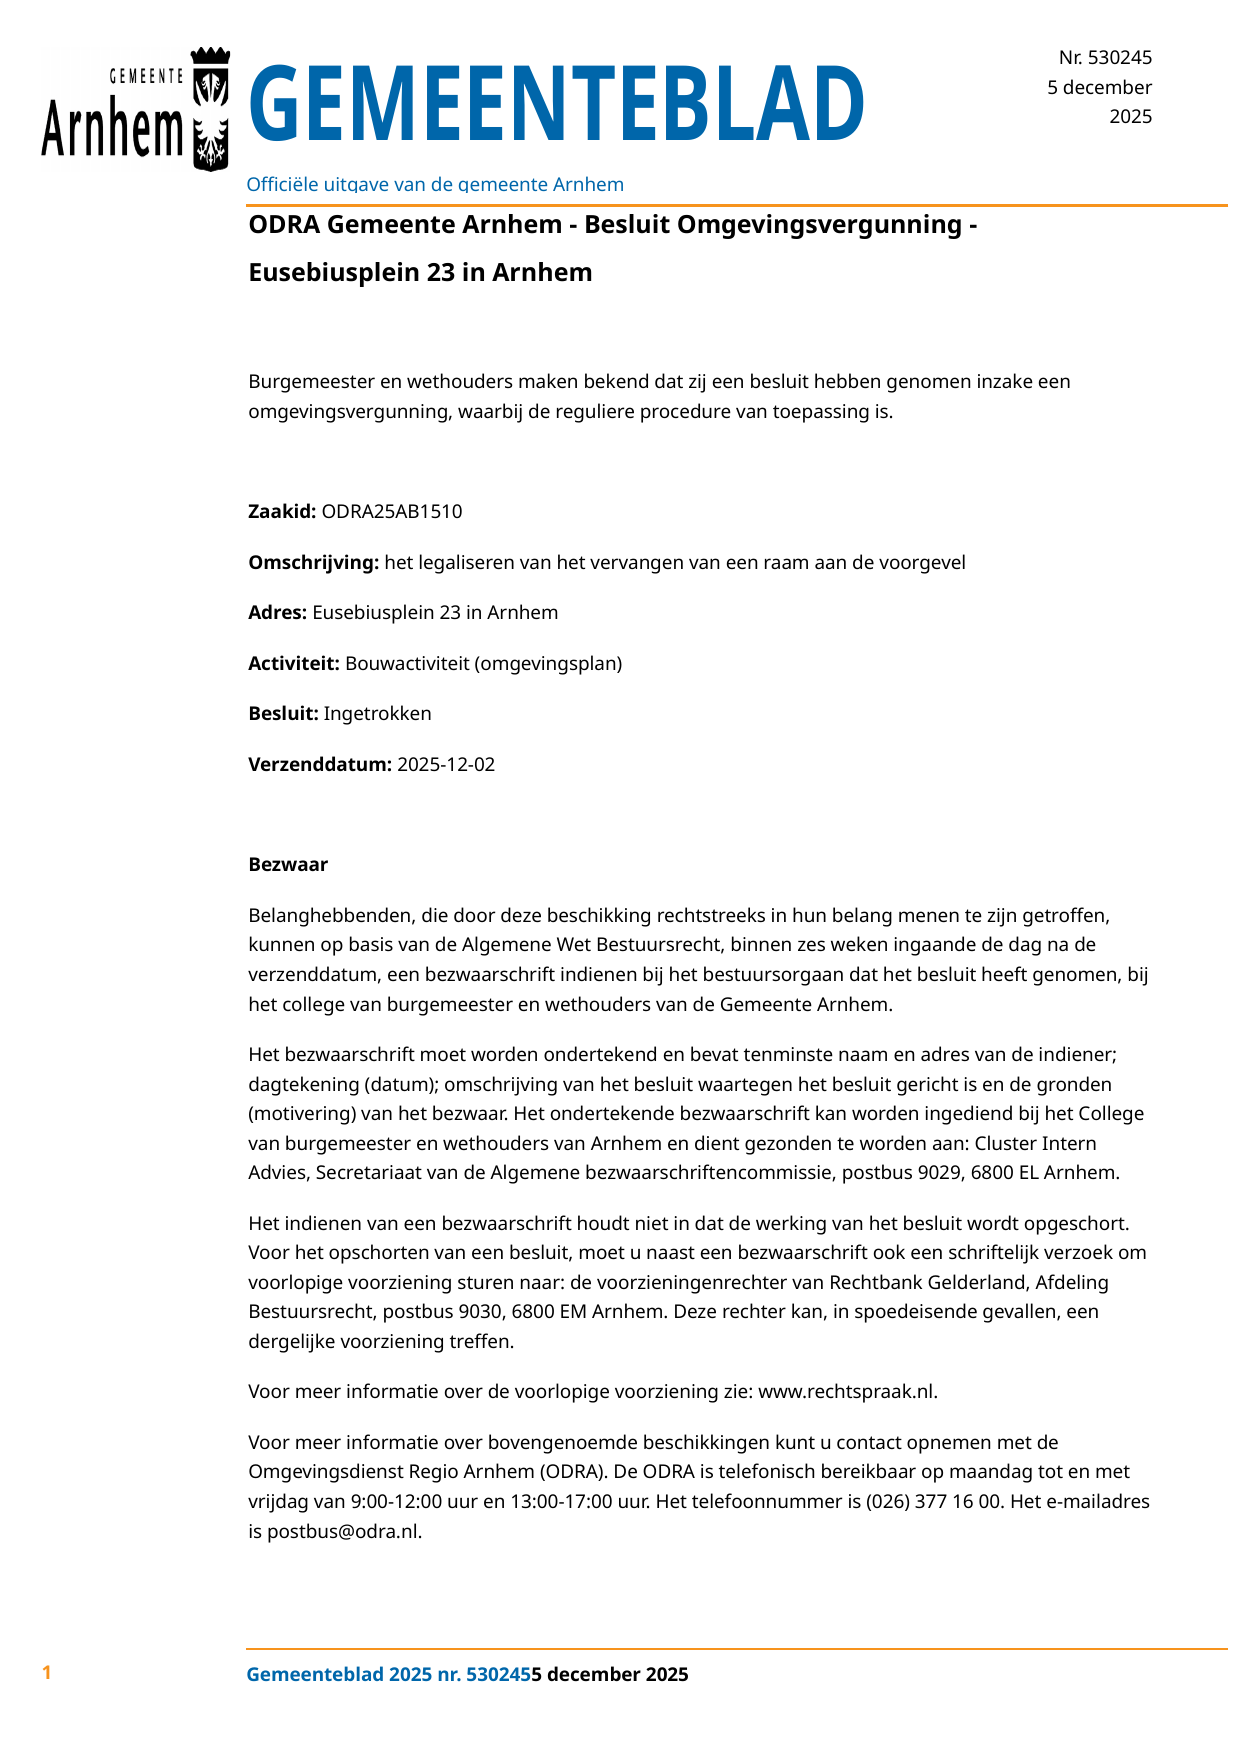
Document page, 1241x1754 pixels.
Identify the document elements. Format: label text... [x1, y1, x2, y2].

text Bezwaar [248, 852, 1152, 877]
text Verzenddatum: 2025-12-02 [248, 751, 1152, 777]
text Activiteit: Bouwactiviteit (omgevingsplan) [248, 650, 1152, 676]
text Het bezwaarschrift moet worden ondertekend en bevat tenminste naam en adres van de indiener; dagtekening (datum); omschrijving van het besluit waartegen het besluit gericht is en de gronden (motivering) van het bezwaar. Het ondertekende bezwaarschrift kan worden ingediend bij het College van burgemeester en wethouders van Arnhem en dient gezonden te worden aan: Cluster Intern Advies, Secretariaat van de Algemene bezwaarschriftencommissie, postbus 9029, 6800 EL Arnhem. [248, 1041, 1152, 1185]
text Zaakid: ODRA25AB1510 [248, 499, 1152, 524]
text ODRA Gemeente Arnhem - Besluit Omgevingsvergunning - Eusebiusplein 23 in Arnhem [248, 207, 1152, 288]
text Het indienen van een bezwaarschrift houdt niet in dat de werking van het besluit wordt opgeschort. Voor het opschorten van een besluit, moet u naast een bezwaarschrift ook een schriftelijk verzoek om voorlopige voorziening sturen naar: de voorzieningenrechter van Rechtbank Gelderland, Afdeling Bestuursrecht, postbus 9030, 6800 EM Arnhem. Deze rechter kan, in spoedeisende gevallen, een dergelijke voorziening treffen. [248, 1210, 1152, 1354]
text Omschrijving: het legaliseren van het vervangen van een raam aan de voorgevel [248, 549, 1152, 575]
text Belanghebbenden, die door deze beschikking rechtstreeks in hun belang menen te zijn getroffen, kunnen op basis van de Algemene Wet Bestuursrecht, binnen zes weken ingaande de dag na de verzenddatum, een bezwaarschrift indienen bij het bestuursorgaan dat het besluit heeft genomen, bij het college van burgemeester en wethouders van de Gemeente Arnhem. [248, 902, 1152, 1017]
text Voor meer informatie over de voorlopige voorziening zie: www.rechtspraak.nl. [248, 1379, 1152, 1404]
text Burgemeester en wethouders maken bekend dat zij een besluit hebben genomen inzake een omgevingsvergunning, waarbij de reguliere procedure van toepassing is. [248, 368, 1152, 424]
text Voor meer informatie over bovengenoemde beschikkingen kunt u contact opnemen met de Omgevingsdienst Regio Arnhem (ODRA). De ODRA is telefonisch bereikbaar op maandag tot en met vrijdag van 9:00-12:00 uur en 13:00-17:00 uur. Het telefoonnummer is (026) 377 16 00. Het e-mailadres is postbus@odra.nl. [248, 1429, 1152, 1544]
picture [41, 47, 231, 172]
text Adres: Eusebiusplein 23 in Arnhem [248, 599, 1152, 625]
text Besluit: Ingetrokken [248, 700, 1152, 726]
